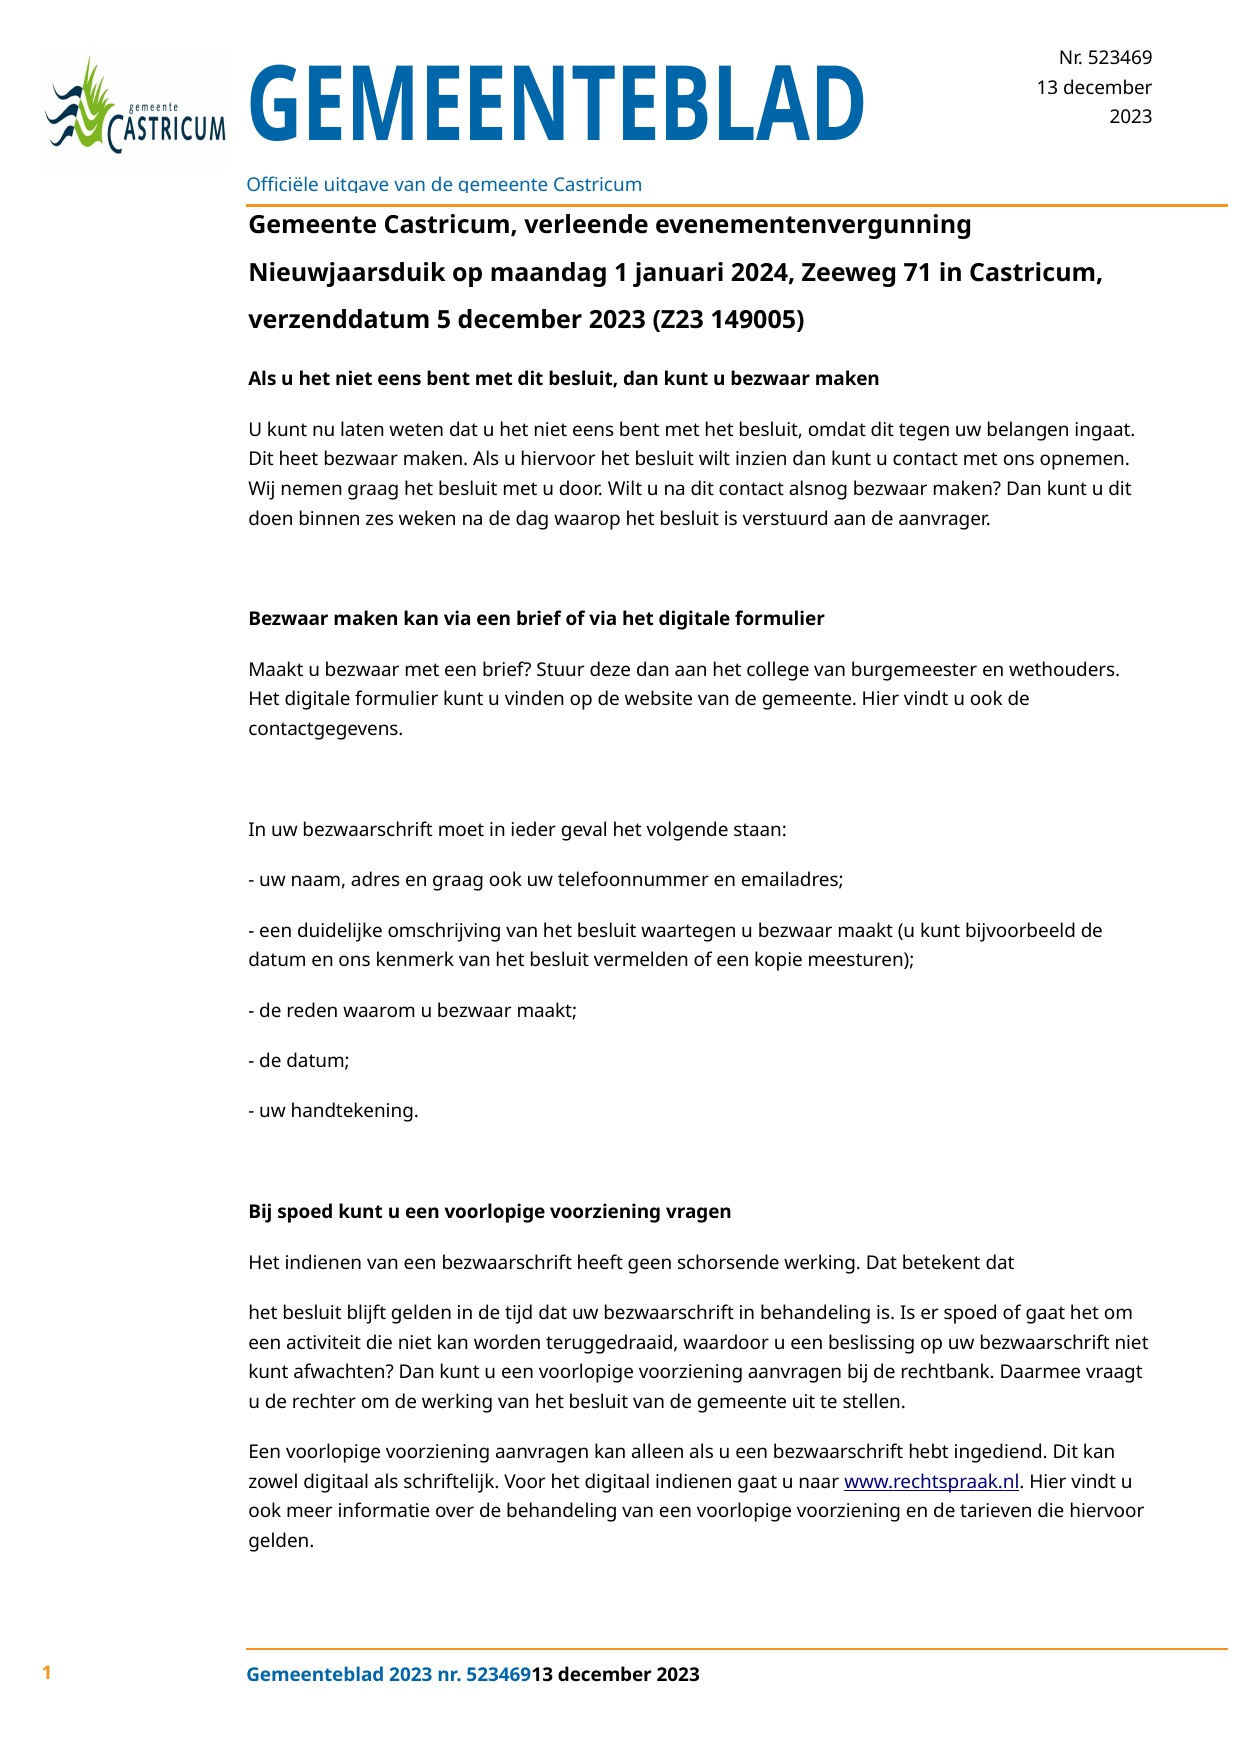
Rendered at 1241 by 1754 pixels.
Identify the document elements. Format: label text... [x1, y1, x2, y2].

text - de datum; [248, 1047, 1152, 1073]
text In uw bezwaarschrift moet in ieder geval het volgende staan: [248, 816, 1152, 842]
text - de reden waarom u bezwaar maakt; [248, 997, 1152, 1022]
text het besluit blijft gelden in de tijd dat uw bezwaarschrift in behandeling is. Is er spoed of gaat het om een activiteit die niet kan worden teruggedraaid, waardoor u een beslissing op uw bezwaarschrift niet kunt afwachten? Dan kunt u een voorlopige voorziening aanvragen bij de rechtbank. Daarmee vraagt u de rechter om de werking van het besluit van de gemeente uit te stellen. [248, 1299, 1152, 1414]
text Maakt u bezwaar met een brief? Stuur deze dan aan het college van burgemeester en wethouders. Het digitale formulier kunt u vinden op de website van de gemeente. Hier vindt u ook de contactgegevens. [248, 656, 1152, 741]
text Bezwaar maken kan via een brief of via het digitale formulier [248, 606, 1152, 631]
text - een duidelijke omschrijving van het besluit waartegen u bezwaar maakt (u kunt bijvoorbeeld de datum en ons kenmerk van het besluit vermelden of een kopie meesturen); [248, 917, 1152, 972]
text U kunt nu laten weten dat u het niet eens bent met het besluit, omdat dit tegen uw belangen ingaat. Dit heet bezwaar maken. Als u hiervoor het besluit wilt inzien dan kunt u contact met ons opnemen. Wij nemen graag het besluit met u door. Wilt u na dit contact alsnog bezwaar maken? Dan kunt u dit doen binnen zes weken na de dag waarop het besluit is verstuurd aan de aanvrager. [248, 416, 1152, 530]
text - uw naam, adres en graag ook uw telefoonnummer en emailadres; [248, 866, 1152, 892]
text Bij spoed kunt u een voorlopige voorziening vragen [248, 1198, 1152, 1224]
picture [41, 47, 231, 172]
text Als u het niet eens bent met dit besluit, dan kunt u bezwaar maken [248, 366, 1152, 391]
text Het indienen van een bezwaarschrift heeft geen schorsende werking. Dat betekent dat [248, 1249, 1152, 1274]
text Gemeente Castricum, verleende evenementenvergunning Nieuwjaarsduik op maandag 1 januari 2024, Zeeweg 71 in Castricum, verzenddatum 5 december 2023 (Z23 149005) [248, 207, 1152, 336]
text - uw handtekening. [248, 1098, 1152, 1123]
text Een voorlopige voorziening aanvragen kan alleen als u een bezwaarschrift hebt ingediend. Dit kan zowel digitaal als schriftelijk. Voor het digitaal indienen gaat u naar www.rechtspraak.nl. Hier vindt u ook meer informatie over de behandeling van een voorlopige voorziening en de tarieven die hiervoor gelden. [248, 1438, 1152, 1553]
